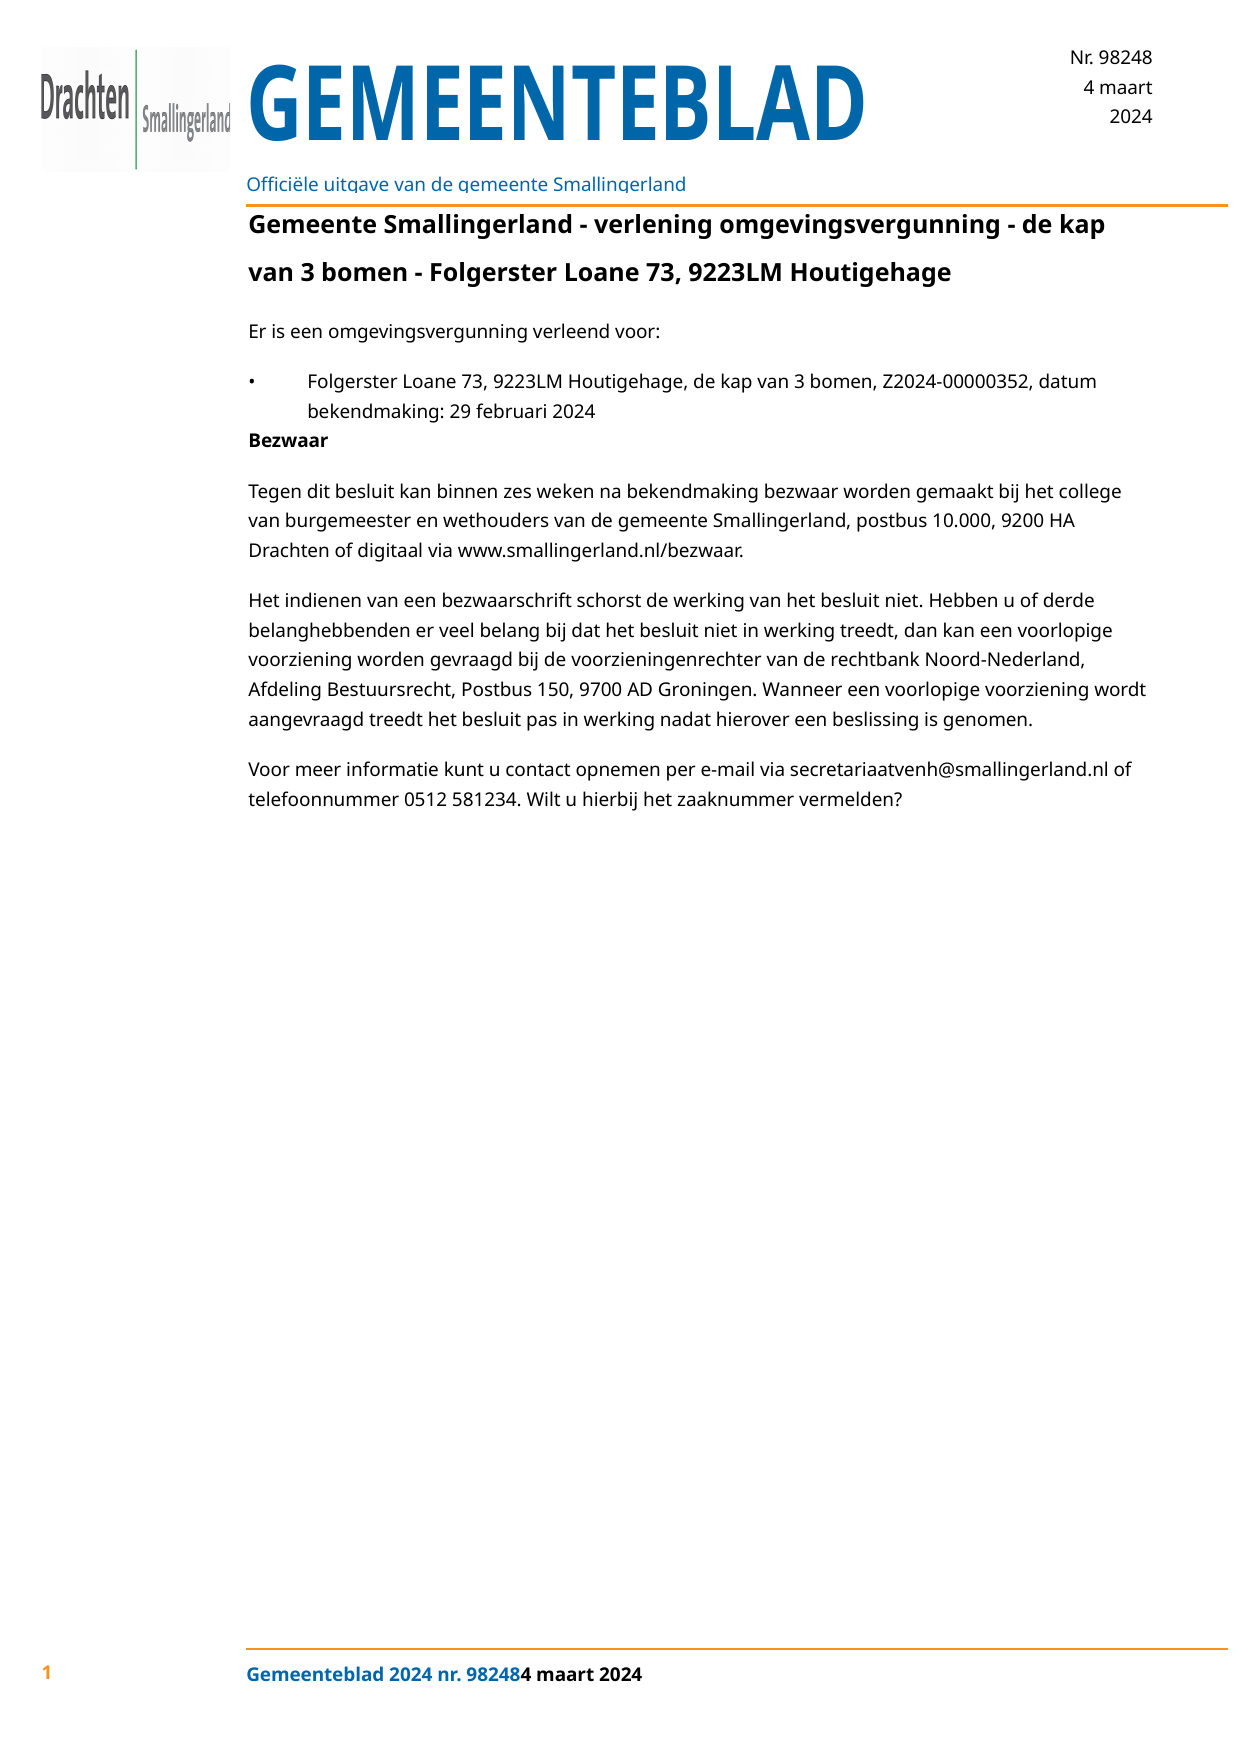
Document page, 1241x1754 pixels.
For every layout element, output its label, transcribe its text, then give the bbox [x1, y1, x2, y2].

text Er is een omgevingsvergunning verleend voor: [248, 318, 1152, 344]
text Bezwaar [248, 427, 1152, 453]
picture [41, 47, 231, 172]
text Voor meer informatie kunt u contact opnemen per e-mail via secretariaatvenh@smallingerland.nl of telefoonnummer 0512 581234. Wilt u hierbij het zaaknummer vermelden? [248, 756, 1152, 812]
text Tegen dit besluit kan binnen zes weken na bekendmaking bezwaar worden gemaakt bij het college van burgemeester en wethouders van de gemeente Smallingerland, postbus 10.000, 9200 HA Drachten of digitaal via www.smallingerland.nl/bezwaar. [248, 478, 1152, 563]
text Het indienen van een bezwaarschrift schorst de werking van het besluit niet. Hebben u of derde belanghebbenden er veel belang bij dat het besluit niet in werking treedt, dan kan een voorlopige voorziening worden gevraagd bij de voorzieningenrechter van de rechtbank Noord-Nederland, Afdeling Bestuursrecht, Postbus 150, 9700 AD Groningen. Wanneer een voorlopige voorziening wordt aangevraagd treedt het besluit pas in werking nadat hierover een beslissing is genomen. [248, 587, 1152, 732]
list Folgerster Loane 73, 9223LM Houtigehage, de kap van 3 bomen, Z2024-00000352, datum bekendmaking: 29 februari 2024 [248, 368, 1152, 424]
text Gemeente Smallingerland - verlening omgevingsvergunning - de kap van 3 bomen - Folgerster Loane 73, 9223LM Houtigehage [248, 207, 1152, 288]
